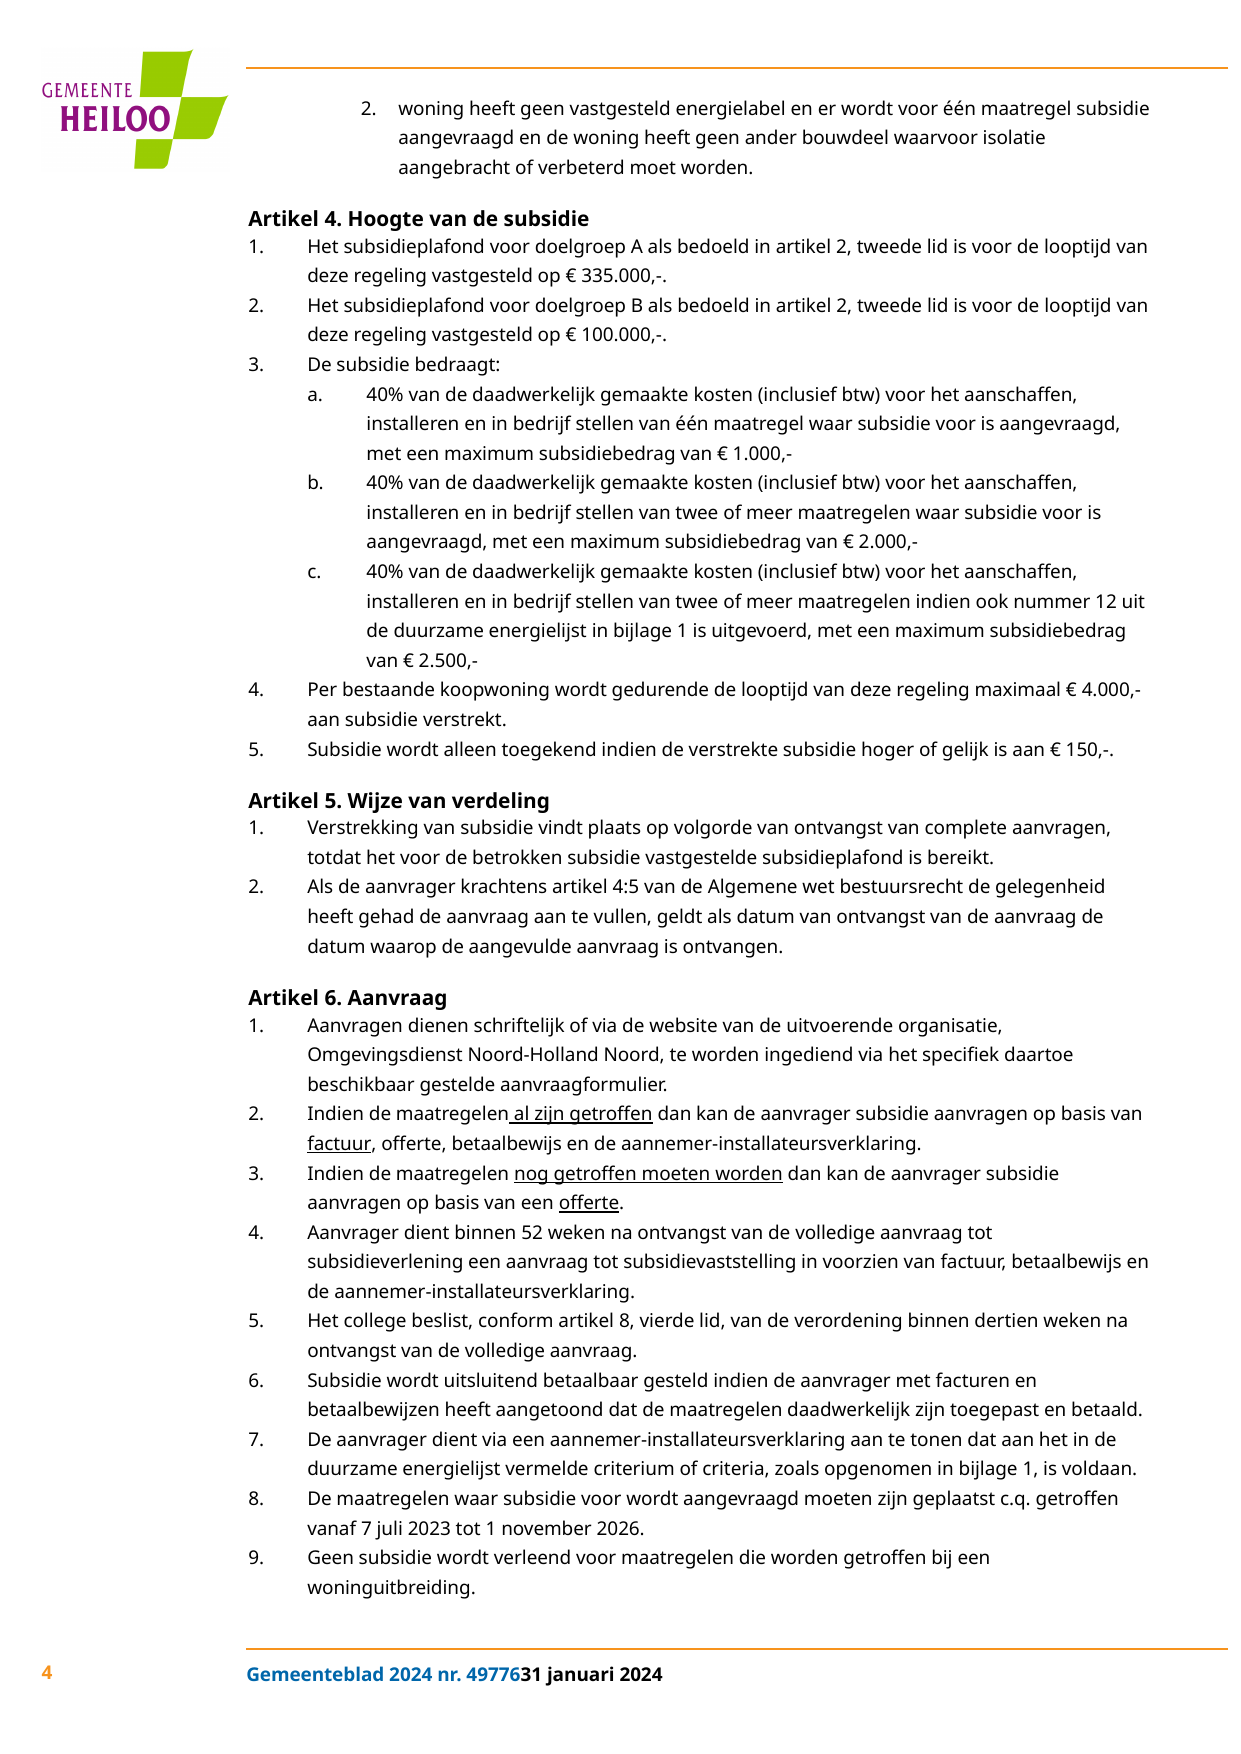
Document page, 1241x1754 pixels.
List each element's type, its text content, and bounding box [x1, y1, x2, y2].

list woning heeft geen vastgesteld energielabel en er wordt voor één maatregel subsidie aangevraagd en de woning heeft geen ander bouwdeel waarvoor isolatie aangebracht of verbeterd moet worden. [361, 95, 1152, 180]
list Geen subsidie wordt verleend voor maatregelen die worden getroffen bij een woninguitbreiding. [248, 1544, 1152, 1599]
list De aanvrager dient via een aannemer-installateursverklaring aan te tonen dat aan het in de duurzame energielijst vermelde criterium of criteria, zoals opgenomen in bijlage 1, is voldaan. [248, 1426, 1152, 1481]
text Artikel 4. Hoogte van de subsidie [248, 204, 1152, 233]
list Subsidie wordt alleen toegekend indien de verstrekte subsidie hoger of gelijk is aan € 150,-. [248, 736, 1152, 761]
list Subsidie wordt uitsluitend betaalbaar gesteld indien de aanvrager met facturen en betaalbewijzen heeft aangetoond dat de maatregelen daadwerkelijk zijn toegepast en betaald. [248, 1367, 1152, 1422]
list Aanvragen dienen schriftelijk of via de website van de uitvoerende organisatie, Omgevingsdienst Noord-Holland Noord, te worden ingediend via het specifiek daartoe beschikbaar gestelde aanvraagformulier. [248, 1012, 1152, 1097]
list De maatregelen waar subsidie voor wordt aangevraagd moeten zijn geplaatst c.q. getroffen vanaf 7 juli 2023 tot 1 november 2026. [248, 1485, 1152, 1540]
list 40% van de daadwerkelijk gemaakte kosten (inclusief btw) voor het aanschaffen, installeren en in bedrijf stellen van twee of meer maatregelen waar subsidie voor is aangevraagd, met een maximum subsidiebedrag van € 2.000,- [307, 469, 1152, 554]
list Per bestaande koopwoning wordt gedurende de looptijd van deze regeling maximaal € 4.000,- aan subsidie verstrekt. [248, 677, 1152, 732]
list Als de aanvrager krachtens artikel 4:5 van de Algemene wet bestuursrecht de gelegenheid heeft gehad de aanvraag aan te vullen, geldt als datum van ontvangst van de aanvraag de datum waarop de aangevulde aanvraag is ontvangen. [248, 874, 1152, 959]
picture [41, 47, 231, 172]
list 40% van de daadwerkelijk gemaakte kosten (inclusief btw) voor het aanschaffen, installeren en in bedrijf stellen van één maatregel waar subsidie voor is aangevraagd, met een maximum subsidiebedrag van € 1.000,- [307, 381, 1152, 466]
list Indien de maatregelen al zijn getroffen dan kan de aanvrager subsidie aanvragen op basis van factuur, offerte, betaalbewijs en de aannemer-installateursverklaring. [248, 1101, 1152, 1156]
list Aanvrager dient binnen 52 weken na ontvangst van de volledige aanvraag tot subsidieverlening een aanvraag tot subsidievaststelling in voorzien van factuur, betaalbewijs en de aannemer-installateursverklaring. [248, 1219, 1152, 1304]
list Indien de maatregelen nog getroffen moeten worden dan kan de aanvrager subsidie aanvragen op basis van een offerte. [248, 1160, 1152, 1215]
list Verstrekking van subsidie vindt plaats op volgorde van ontvangst van complete aanvragen, totdat het voor de betrokken subsidie vastgestelde subsidieplafond is bereikt. [248, 814, 1152, 870]
list 40% van de daadwerkelijk gemaakte kosten (inclusief btw) voor het aanschaffen, installeren en in bedrijf stellen van twee of meer maatregelen indien ook nummer 12 uit de duurzame energielijst in bijlage 1 is uitgevoerd, met een maximum subsidiebedrag van € 2.500,- [307, 558, 1152, 673]
text Artikel 6. Aanvraag [248, 983, 1152, 1012]
list Het subsidieplafond voor doelgroep B als bedoeld in artikel 2, tweede lid is voor de looptijd van deze regeling vastgesteld op € 100.000,-. [248, 292, 1152, 347]
list Het subsidieplafond voor doelgroep A als bedoeld in artikel 2, tweede lid is voor de looptijd van deze regeling vastgesteld op € 335.000,-. [248, 233, 1152, 288]
text Artikel 5. Wijze van verdeling [248, 786, 1152, 814]
list De subsidie bedraagt: [248, 351, 1152, 377]
list Het college beslist, conform artikel 8, vierde lid, van de verordening binnen dertien weken na ontvangst van de volledige aanvraag. [248, 1308, 1152, 1363]
